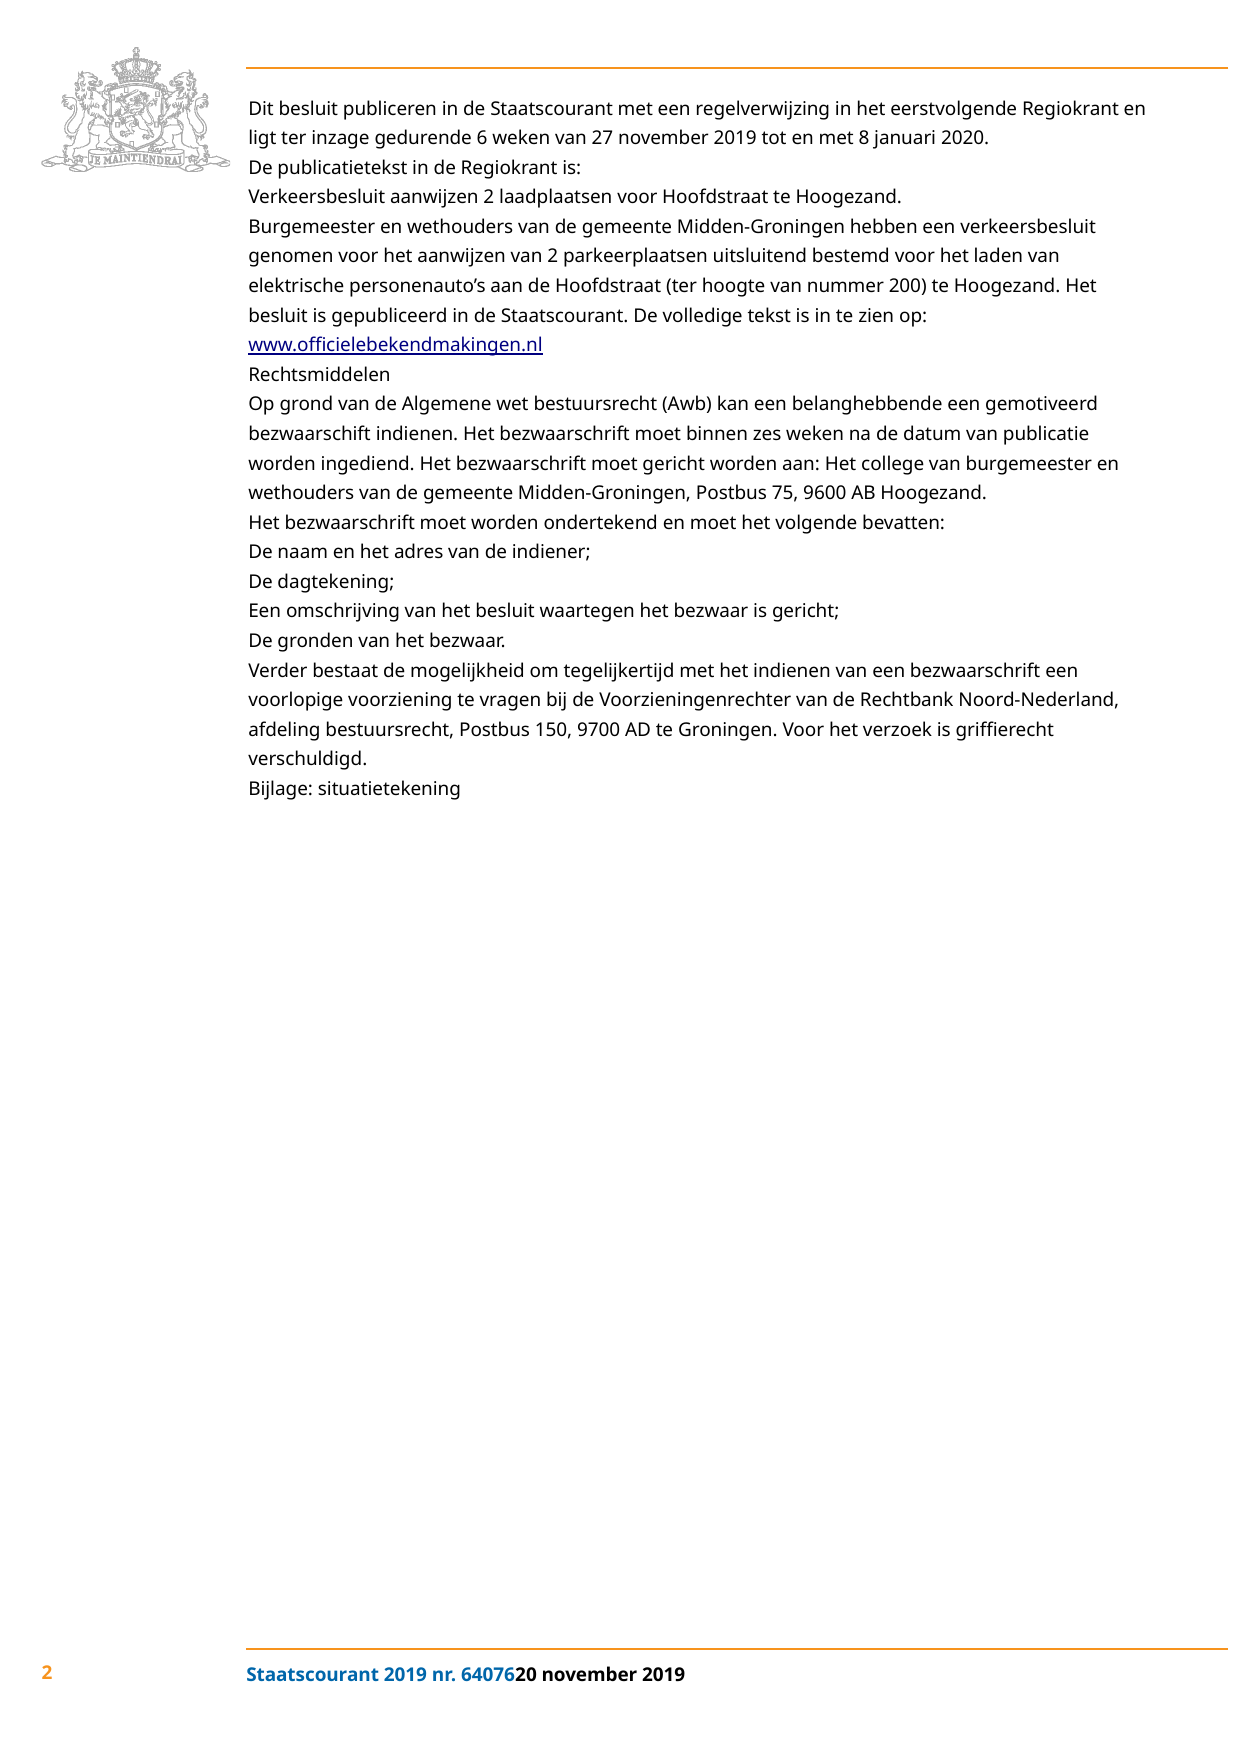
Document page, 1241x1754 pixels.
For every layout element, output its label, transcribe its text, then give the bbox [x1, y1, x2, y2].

text Een omschrijving van het besluit waartegen het bezwaar is gericht; [248, 598, 1152, 623]
text Verkeersbesluit aanwijzen 2 laadplaatsen voor Hoofdstraat te Hoogezand. [248, 183, 1152, 209]
text Rechtsmiddelen [248, 361, 1152, 387]
text De dagtekening; [248, 568, 1152, 594]
text Verder bestaat de mogelijkheid om tegelijkertijd met het indienen van een bezwaarschrift een voorlopige voorziening te vragen bij de Voorzieningenrechter van de Rechtbank Noord-Nederland, afdeling bestuursrecht, Postbus 150, 9700 AD te Groningen. Voor het verzoek is griffierecht verschuldigd. [248, 657, 1152, 771]
text Het bezwaarschrift moet worden ondertekend en moet het volgende bevatten: [248, 509, 1152, 535]
text De publicatietekst in de Regiokrant is: [248, 154, 1152, 180]
text Op grond van de Algemene wet bestuursrecht (Awb) kan een belanghebbende een gemotiveerd bezwaarschift indienen. Het bezwaarschrift moet binnen zes weken na de datum van publicatie worden ingediend. Het bezwaarschrift moet gericht worden aan: Het college van burgemeester en wethouders van de gemeente Midden-Groningen, Postbus 75, 9600 AB Hoogezand. [248, 391, 1152, 505]
text De gronden van het bezwaar. [248, 627, 1152, 653]
text Dit besluit publiceren in de Staatscourant met een regelverwijzing in het eerstvolgende Regiokrant en ligt ter inzage gedurende 6 weken van 27 november 2019 tot en met 8 januari 2020. [248, 95, 1152, 150]
text De naam en het adres van de indiener; [248, 538, 1152, 564]
picture [41, 47, 231, 172]
text Bijlage: situatietekening [248, 775, 1152, 801]
text Burgemeester en wethouders van de gemeente Midden-Groningen hebben een verkeersbesluit genomen voor het aanwijzen van 2 parkeerplaatsen uitsluitend bestemd voor het laden van elektrische personenauto’s aan de Hoofdstraat (ter hoogte van nummer 200) te Hoogezand. Het besluit is gepubliceerd in de Staatscourant. De volledige tekst is in te zien op: www.officielebekendmakingen.nl [248, 213, 1152, 357]
